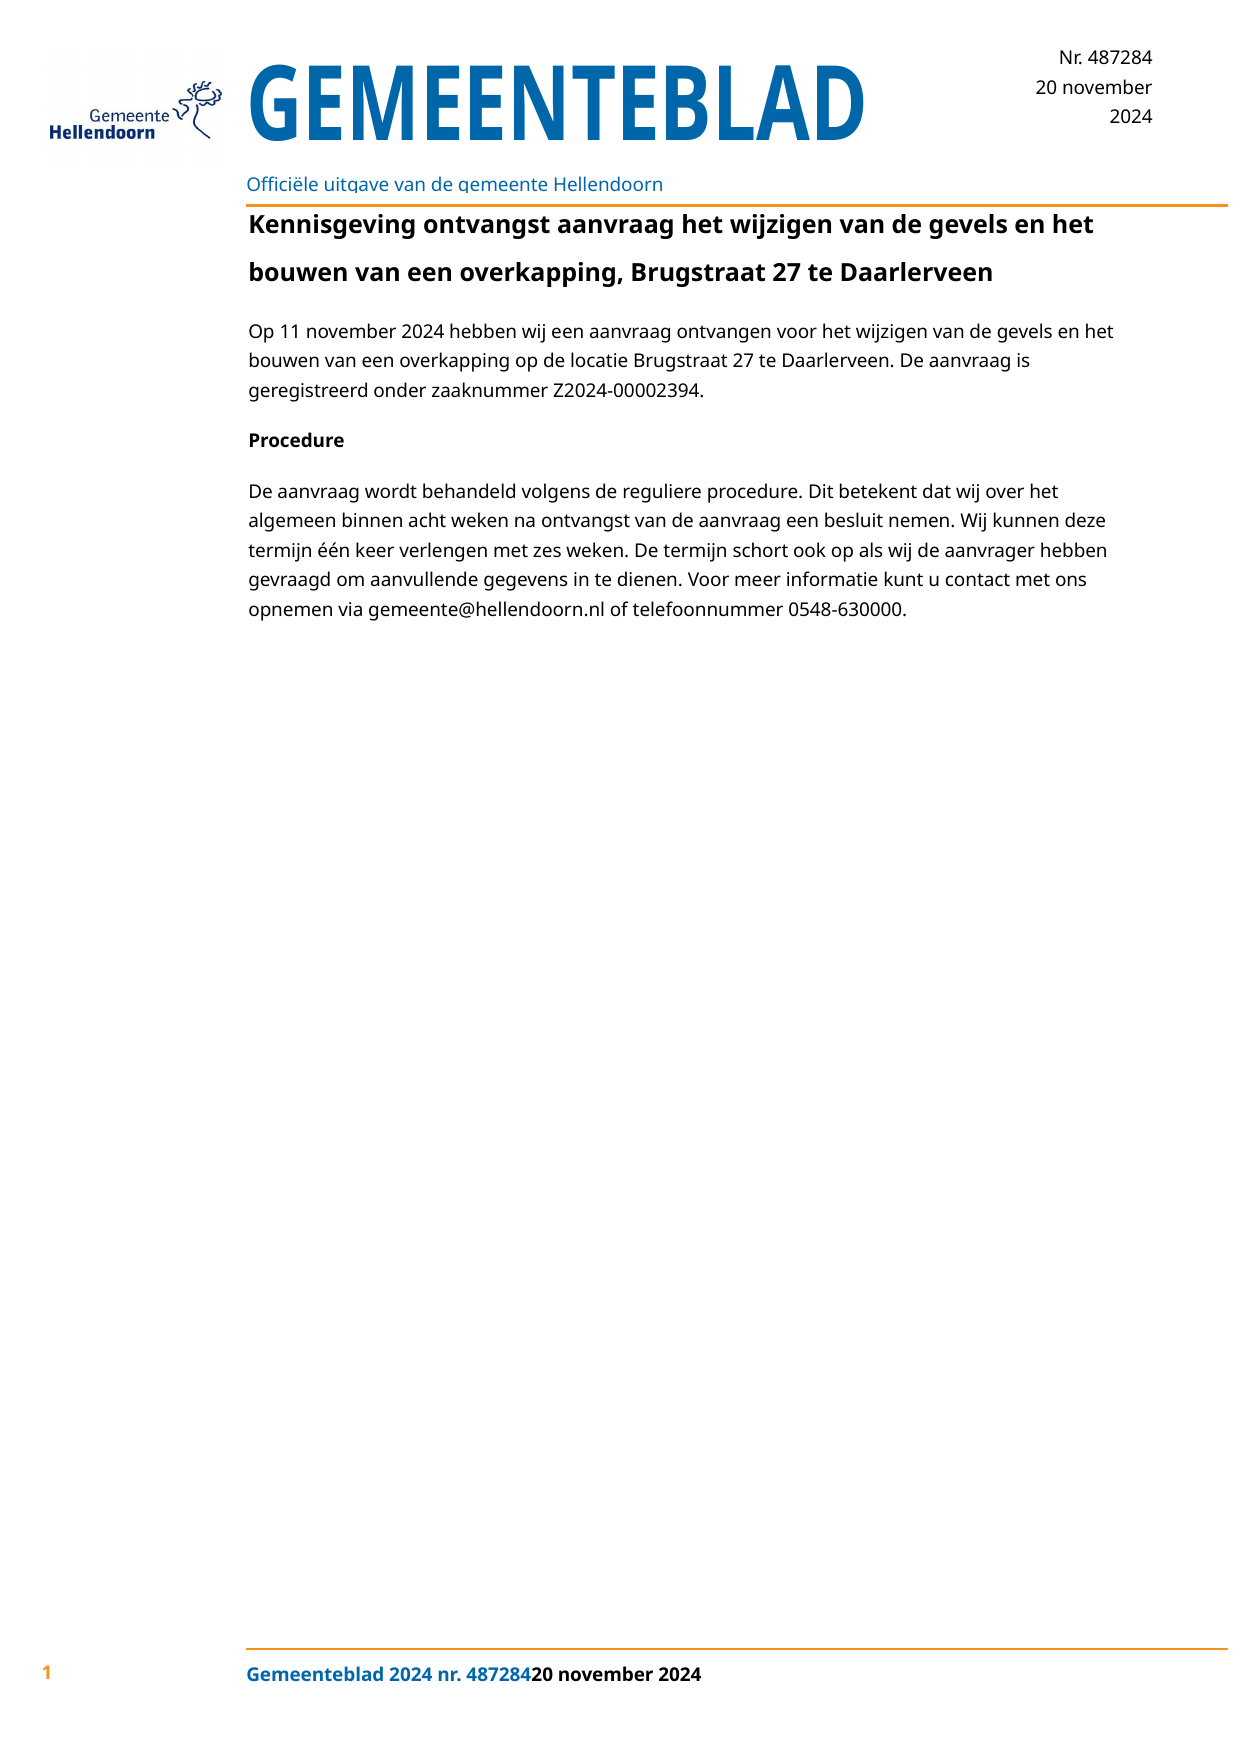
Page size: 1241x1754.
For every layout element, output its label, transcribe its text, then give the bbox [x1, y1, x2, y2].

text Kennisgeving ontvangst aanvraag het wijzigen van de gevels en het bouwen van een overkapping, Brugstraat 27 te Daarlerveen [248, 207, 1152, 288]
text Op 11 november 2024 hebben wij een aanvraag ontvangen voor het wijzigen van de gevels en het bouwen van een overkapping op de locatie Brugstraat 27 te Daarlerveen. De aanvraag is geregistreerd onder zaaknummer Z2024-00002394. [248, 318, 1152, 403]
text De aanvraag wordt behandeld volgens de reguliere procedure. Dit betekent dat wij over het algemeen binnen acht weken na ontvangst van de aanvraag een besluit nemen. Wij kunnen deze termijn één keer verlengen met zes weken. De termijn schort ook op als wij de aanvrager hebben gevraagd om aanvullende gegevens in te dienen. Voor meer informatie kunt u contact met ons opnemen via gemeente@hellendoorn.nl of telefoonnummer 0548-630000. [248, 478, 1152, 622]
picture [41, 47, 231, 172]
text Procedure [248, 427, 1152, 453]
